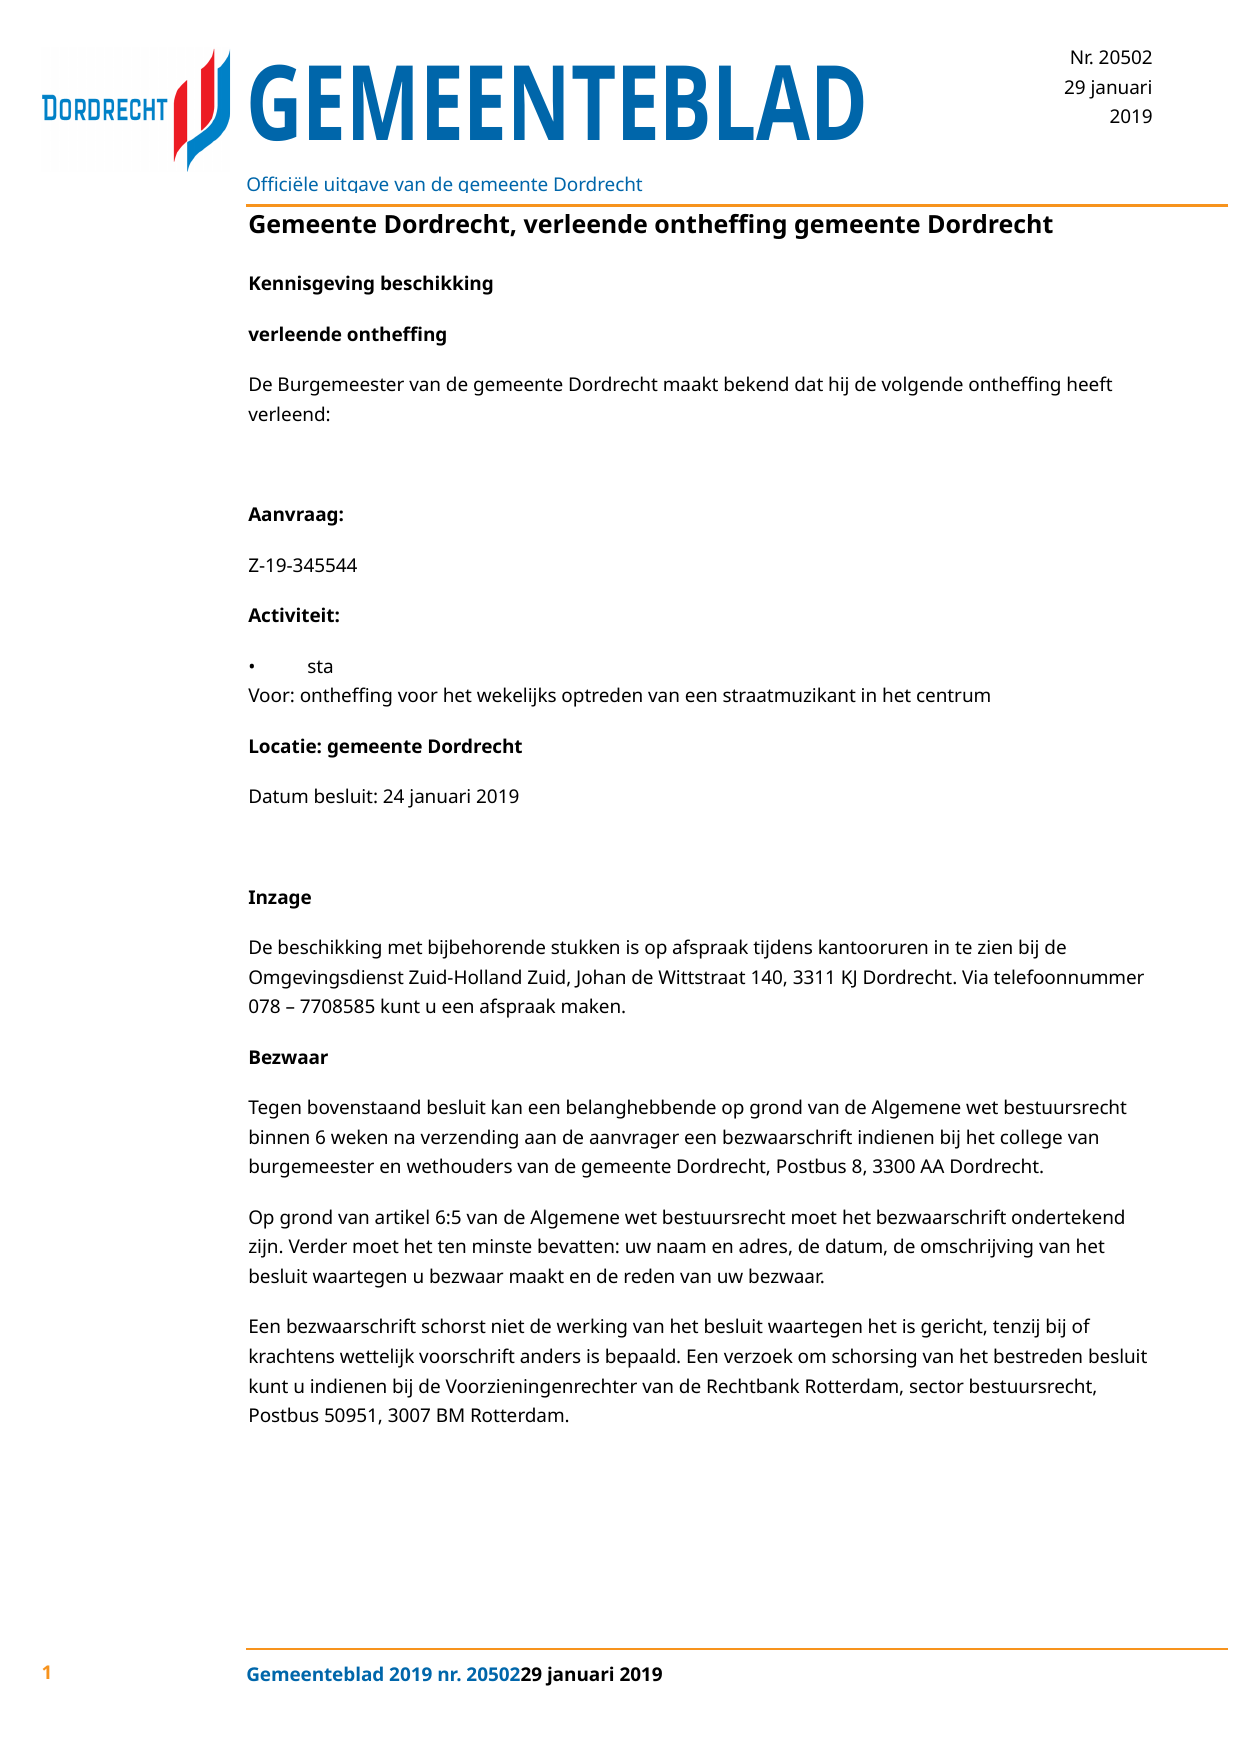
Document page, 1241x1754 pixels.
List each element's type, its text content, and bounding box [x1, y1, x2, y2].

text Activiteit: [248, 602, 1152, 628]
list sta [248, 653, 1152, 678]
text Locatie: gemeente Dordrecht [248, 733, 1152, 758]
text verleende ontheffing [248, 321, 1152, 346]
text De Burgemeester van de gemeente Dordrecht maakt bekend dat hij de volgende ontheffing heeft verleend: [248, 371, 1152, 426]
text Inzage [248, 884, 1152, 910]
text Een bezwaarschrift schorst niet de werking van het besluit waartegen het is gericht, tenzij bij of krachtens wettelijk voorschrift anders is bepaald. Een verzoek om schorsing van het bestreden besluit kunt u indienen bij de Voorzieningenrechter van de Rechtbank Rotterdam, sector bestuursrecht, Postbus 50951, 3007 BM Rotterdam. [248, 1314, 1152, 1428]
text Datum besluit: 24 januari 2019 [248, 783, 1152, 809]
text Gemeente Dordrecht, verleende ontheffing gemeente Dordrecht [248, 207, 1152, 241]
text Op grond van artikel 6:5 van de Algemene wet bestuursrecht moet het bezwaarschrift ondertekend zijn. Verder moet het ten minste bevatten: uw naam en adres, de datum, de omschrijving van het besluit waartegen u bezwaar maakt en de reden van uw bezwaar. [248, 1204, 1152, 1289]
text Kennisgeving beschikking [248, 270, 1152, 296]
text Z-19-345544 [248, 552, 1152, 578]
text Aanvraag: [248, 502, 1152, 527]
picture [41, 47, 231, 172]
text Bezwaar [248, 1044, 1152, 1070]
text De beschikking met bijbehorende stukken is op afspraak tijdens kantooruren in te zien bij de Omgevingsdienst Zuid-Holland Zuid, Johan de Wittstraat 140, 3311 KJ Dordrecht. Via telefoonnummer 078 – 7708585 kunt u een afspraak maken. [248, 934, 1152, 1019]
text Tegen bovenstaand besluit kan een belanghebbende op grond van de Algemene wet bestuursrecht binnen 6 weken na verzending aan de aanvrager een bezwaarschrift indienen bij het college van burgemeester en wethouders van de gemeente Dordrecht, Postbus 8, 3300 AA Dordrecht. [248, 1094, 1152, 1179]
text Voor: ontheffing voor het wekelijks optreden van een straatmuzikant in het centrum [248, 682, 1152, 708]
